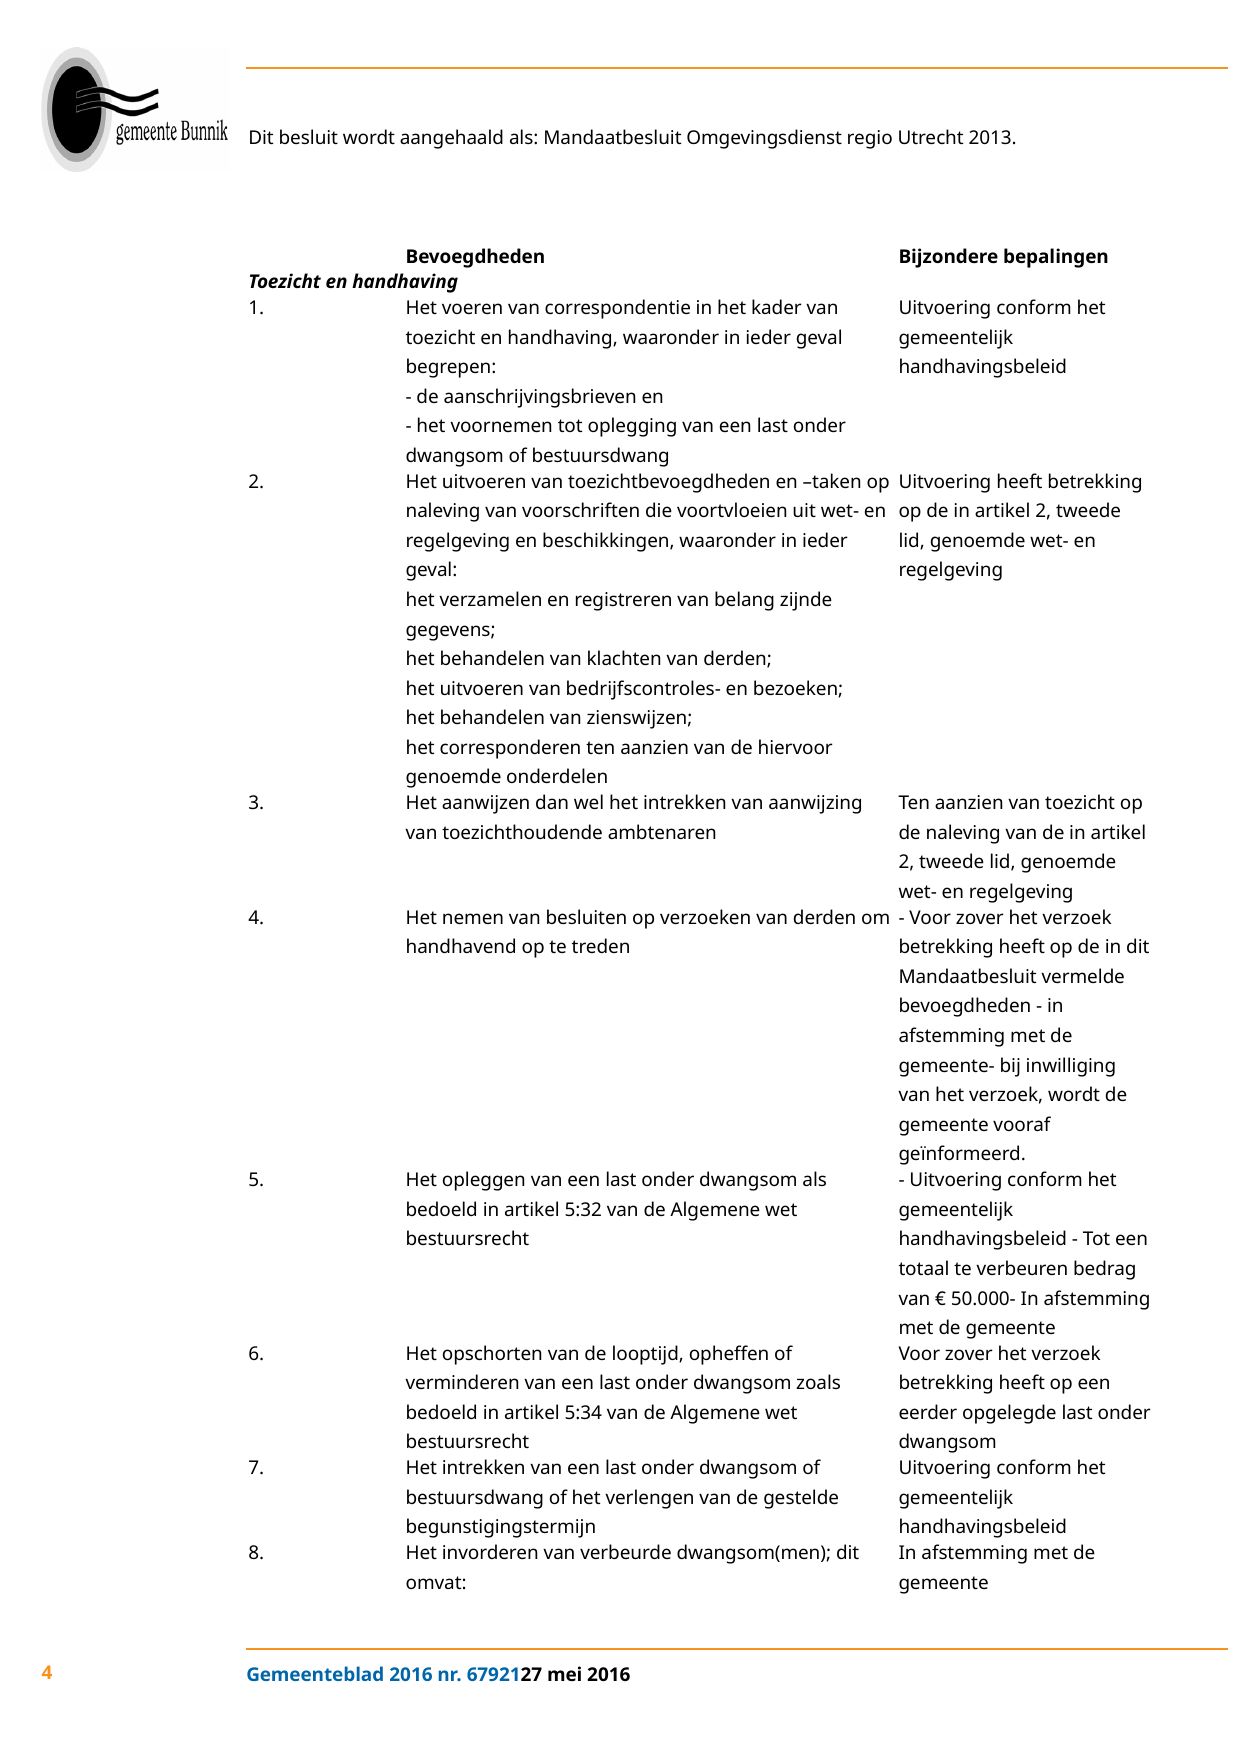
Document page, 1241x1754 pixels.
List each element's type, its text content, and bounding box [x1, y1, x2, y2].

table_cell Het invorderen van verbeurde dwangsom(men); dit omvat: [405, 1539, 898, 1595]
table_cell - Uitvoering conform het gemeentelijk handhavingsbeleid - Tot een totaal te verbeuren bedrag van € 50.000- In afstemming met de gemeente [898, 1166, 1152, 1340]
table_cell Ten aanzien van toezicht op de naleving van de in artikel 2, tweede lid, genoemde wet- en regelgeving [898, 790, 1152, 904]
table_cell 5. [248, 1166, 405, 1340]
table_cell Voor zover het verzoek betrekking heeft op een eerder opgelegde last onder dwangsom [898, 1340, 1152, 1454]
table_header [248, 243, 405, 268]
table_cell Toezicht en handhaving [248, 269, 1152, 294]
table_header Bevoegdheden [405, 243, 898, 268]
table_cell 3. [248, 790, 405, 904]
table_cell 4. [248, 904, 405, 1166]
table_cell 6. [248, 1340, 405, 1454]
table_cell Het opleggen van een last onder dwangsom als bedoeld in artikel 5:32 van de Algemene wet bestuursrecht [405, 1166, 898, 1340]
table_cell 8. [248, 1539, 405, 1595]
picture [41, 47, 231, 172]
table_cell Het nemen van besluiten op verzoeken van derden om handhavend op te treden [405, 904, 898, 1166]
table_cell 2. [248, 468, 405, 789]
table_cell - Voor zover het verzoek betrekking heeft op de in dit Mandaatbesluit vermelde bevoegdheden - in afstemming met de gemeente- bij inwilliging van het verzoek, wordt de gemeente vooraf geïnformeerd. [898, 904, 1152, 1166]
table_cell Uitvoering heeft betrekking op de in artikel 2, tweede lid, genoemde wet- en regelgeving [898, 468, 1152, 789]
table_cell Het intrekken van een last onder dwangsom of bestuursdwang of het verlengen van de gestelde begunstigingstermijn [405, 1455, 898, 1539]
table_cell Het uitvoeren van toezichtbevoegdheden en –taken op naleving van voorschriften die voortvloeien uit wet- en regelgeving en beschikkingen, waaronder in ieder geval: het verzamelen en registreren van belang zijnde gegevens; het behandelen van klachten van derden; het uitvoeren van bedrijfscontroles- en bezoeken; het behandelen van zienswijzen; het corresponderen ten aanzien van de hiervoor genoemde onderdelen [405, 468, 898, 789]
table_header Bijzondere bepalingen [898, 243, 1152, 268]
table_cell 7. [248, 1455, 405, 1539]
table_cell Het aanwijzen dan wel het intrekken van aanwijzing van toezichthoudende ambtenaren [405, 790, 898, 904]
table_cell Uitvoering conform het gemeentelijk handhavingsbeleid [898, 294, 1152, 468]
table_cell 1. [248, 294, 405, 468]
table_cell In afstemming met de gemeente [898, 1539, 1152, 1595]
table_cell Uitvoering conform het gemeentelijk handhavingsbeleid [898, 1455, 1152, 1539]
table_cell Het opschorten van de looptijd, opheffen of verminderen van een last onder dwangsom zoals bedoeld in artikel 5:34 van de Algemene wet bestuursrecht [405, 1340, 898, 1454]
text Dit besluit wordt aangehaald als: Mandaatbesluit Omgevingsdienst regio Utrecht 2013. [248, 124, 1152, 150]
table_cell Het voeren van correspondentie in het kader van toezicht en handhaving, waaronder in ieder geval begrepen: - de aanschrijvingsbrieven en - het voornemen tot oplegging van een last onder dwangsom of bestuursdwang [405, 294, 898, 468]
